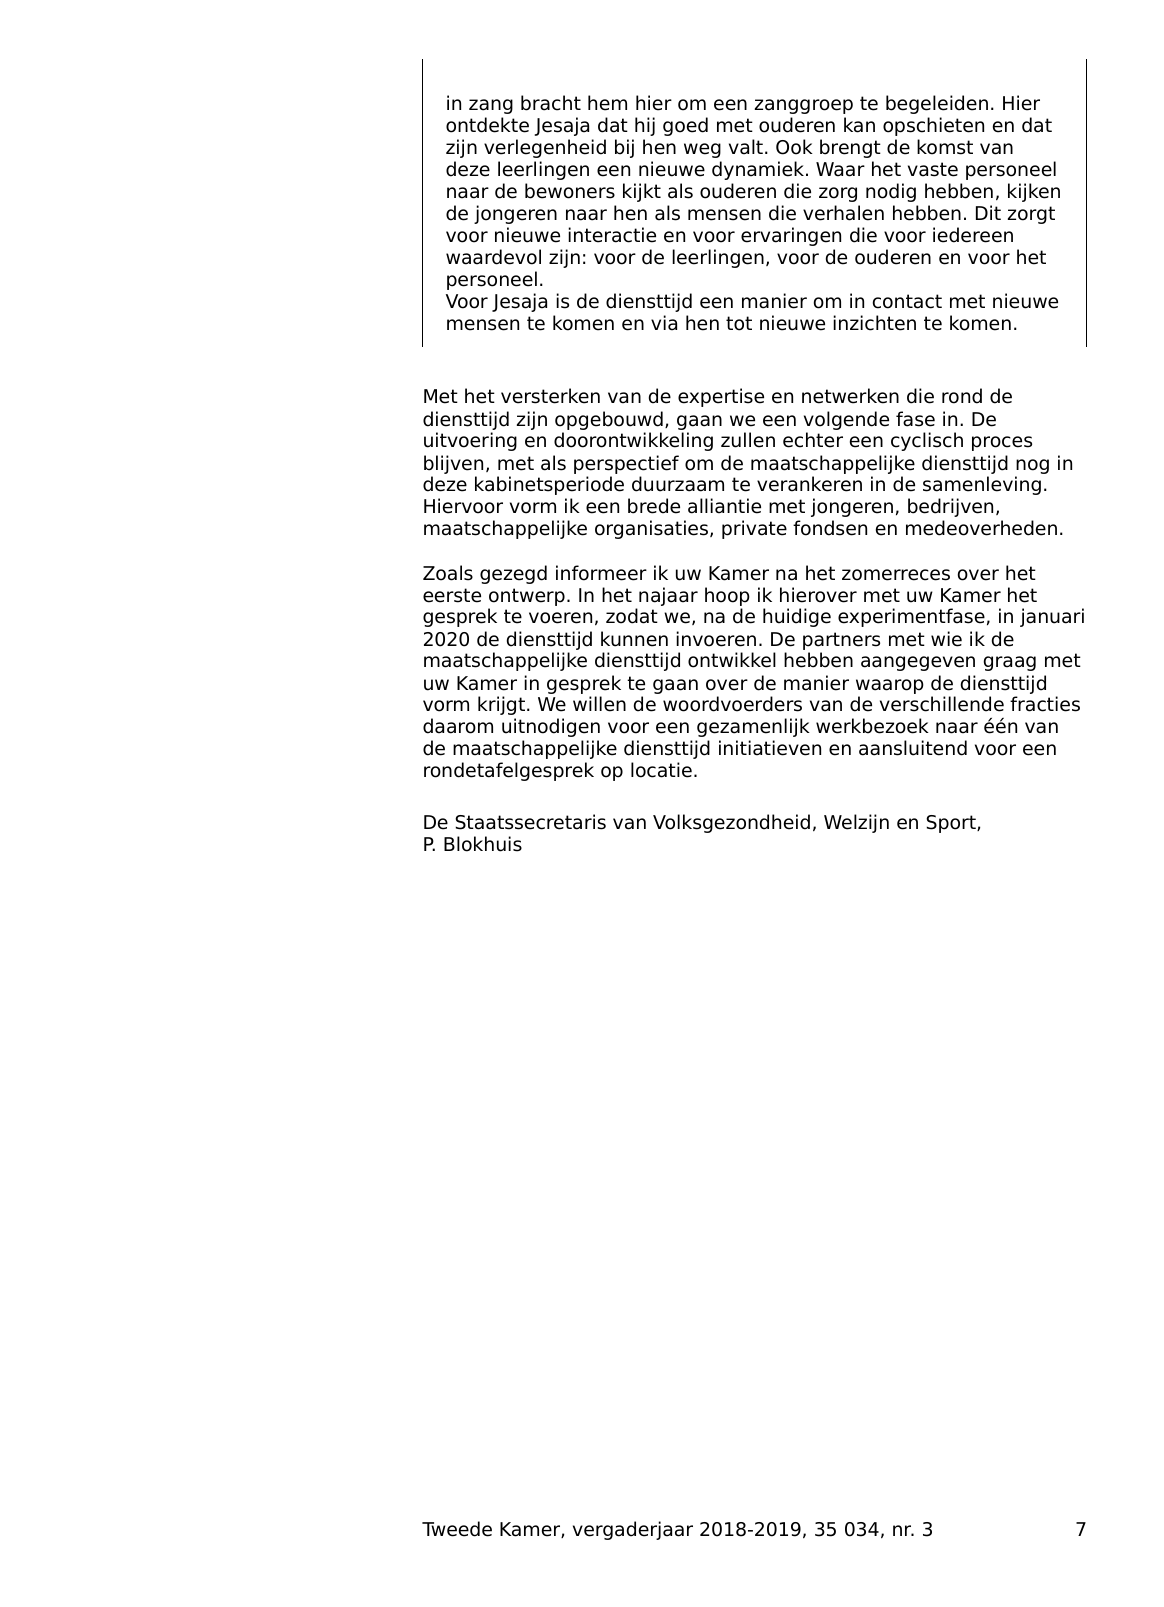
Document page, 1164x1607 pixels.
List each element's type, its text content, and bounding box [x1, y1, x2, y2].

text De Staatssecretaris van Volksgezondheid, Welzijn en Sport, P. Blokhuis [422, 812, 1087, 856]
table_header in zang bracht hem hier om een zanggroep te begeleiden. Hier ontdekte Jesaja dat hij goed met ouderen kan opschieten en dat zijn verlegenheid bij hen weg valt. Ook brengt de komst van deze leerlingen een nieuwe dynamiek. Waar het vaste personeel naar de bewoners kijkt als ouderen die zorg nodig hebben, kijken de jongeren naar hen als mensen die verhalen hebben. Dit zorgt voor nieuwe interactie en voor ervaringen die voor iedereen waardevol zijn: voor de leerlingen, voor de ouderen en voor het personeel. Voor Jesaja is de diensttijd een manier om in contact met nieuwe mensen te komen en via hen tot nieuwe inzichten te komen. [423, 59, 1086, 347]
text Zoals gezegd informeer ik uw Kamer na het zomerreces over het eerste ontwerp. In het najaar hoop ik hierover met uw Kamer het gesprek te voeren, zodat we, na de huidige experimentfase, in januari 2020 de diensttijd kunnen invoeren. De partners met wie ik de maatschappelijke diensttijd ontwikkel hebben aangegeven graag met uw Kamer in gesprek te gaan over de manier waarop de diensttijd vorm krijgt. We willen de woordvoerders van de verschillende fracties daarom uitnodigen voor een gezamenlijk werkbezoek naar één van de maatschappelijke diensttijd initiatieven en aansluitend voor een rondetafelgesprek op locatie. [422, 562, 1087, 782]
text Met het versterken van de expertise en netwerken die rond de diensttijd zijn opgebouwd, gaan we een volgende fase in. De uitvoering en doorontwikkeling zullen echter een cyclisch proces blijven, met als perspectief om de maatschappelijke diensttijd nog in deze kabinetsperiode duurzaam te verankeren in de samenleving. Hiervoor vorm ik een brede alliantie met jongeren, bedrijven, maatschappelijke organisaties, private fondsen en medeoverheden. [422, 386, 1087, 540]
